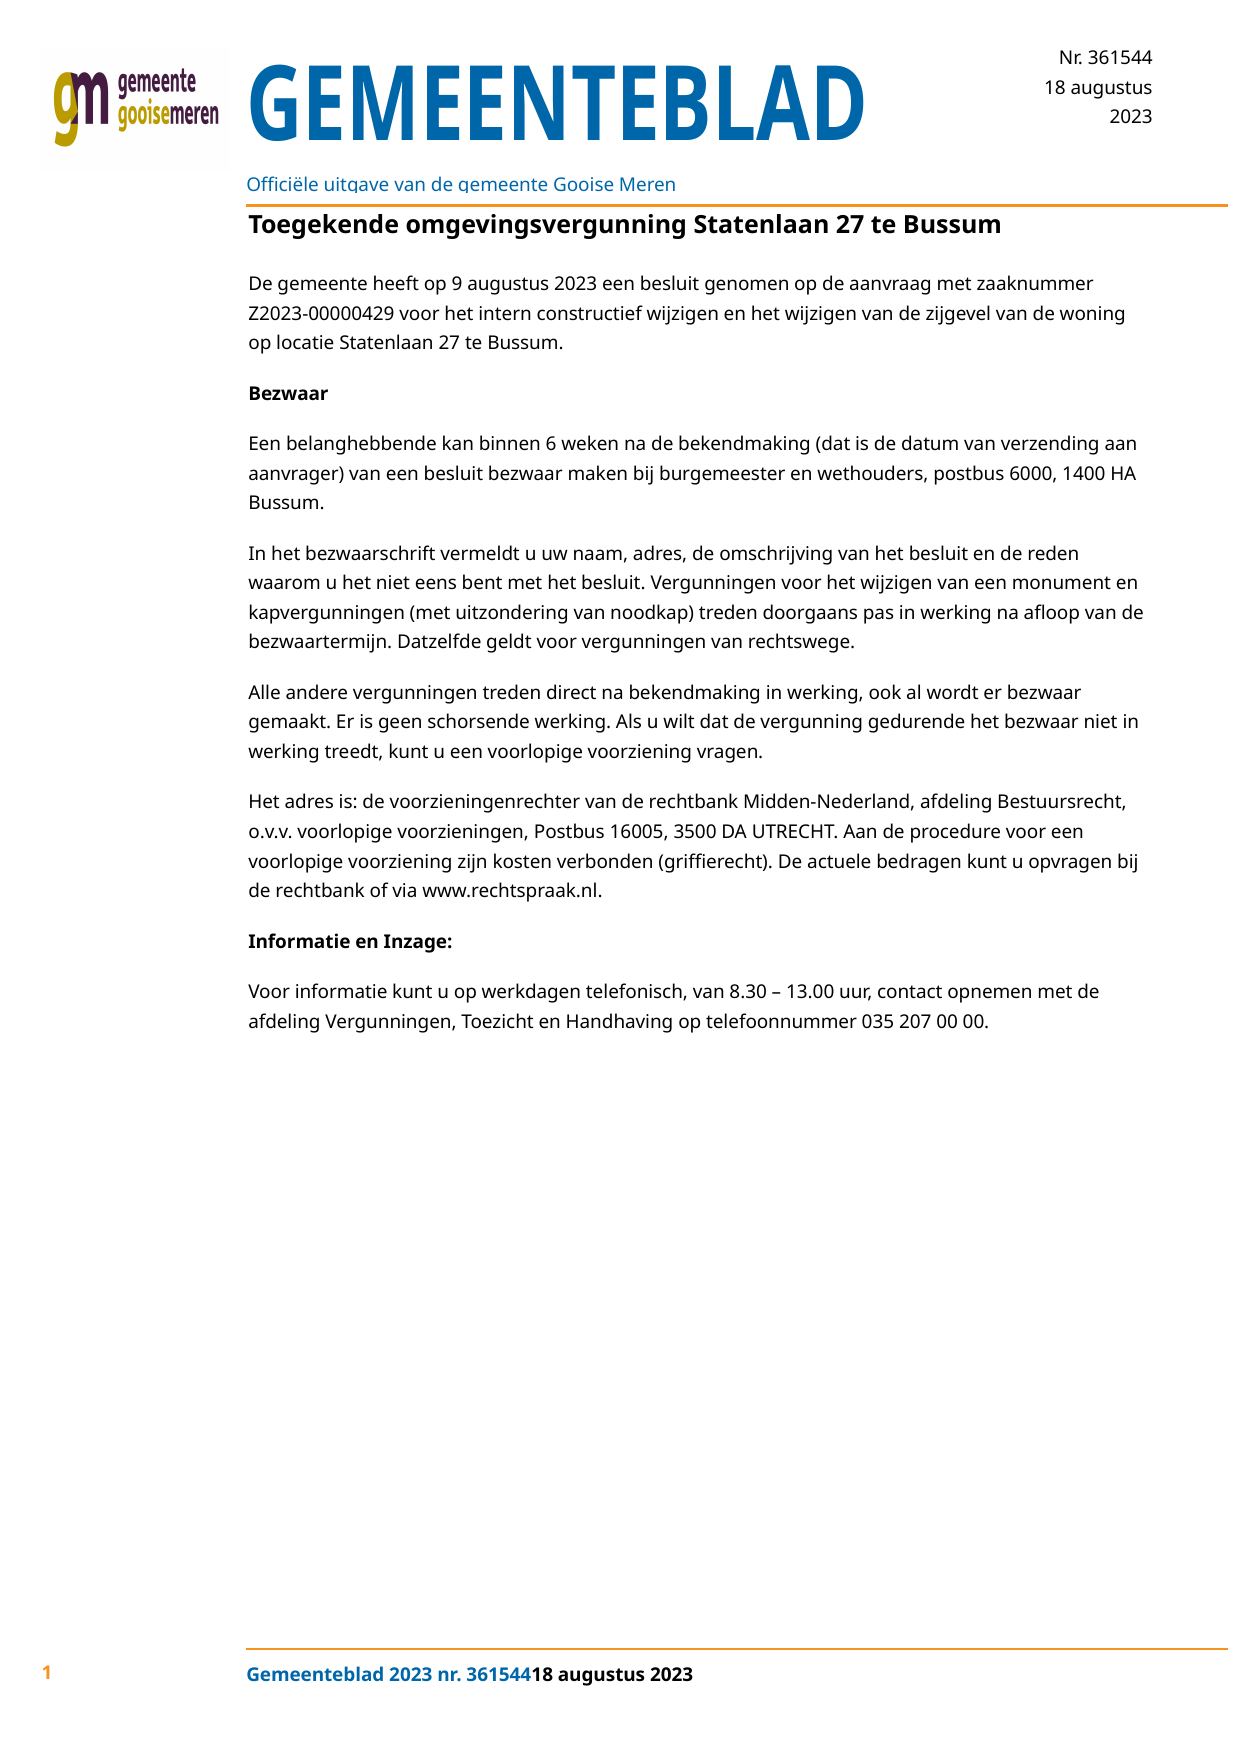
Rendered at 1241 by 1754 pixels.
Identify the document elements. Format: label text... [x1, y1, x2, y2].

picture [41, 47, 231, 172]
text Informatie en Inzage: [248, 928, 1152, 953]
text Alle andere vergunningen treden direct na bekendmaking in werking, ook al wordt er bezwaar gemaakt. Er is geen schorsende werking. Als u wilt dat de vergunning gedurende het bezwaar niet in werking treedt, kunt u een voorlopige voorziening vragen. [248, 679, 1152, 764]
text De gemeente heeft op 9 augustus 2023 een besluit genomen op de aanvraag met zaaknummer Z2023-00000429 voor het intern constructief wijzigen en het wijzigen van de zijgevel van de woning op locatie Statenlaan 27 te Bussum. [248, 270, 1152, 355]
text Een belanghebbende kan binnen 6 weken na de bekendmaking (dat is de datum van verzending aan aanvrager) van een besluit bezwaar maken bij burgemeester en wethouders, postbus 6000, 1400 HA Bussum. [248, 430, 1152, 515]
text Voor informatie kunt u op werkdagen telefonisch, van 8.30 – 13.00 uur, contact opnemen met de afdeling Vergunningen, Toezicht en Handhaving op telefoonnummer 035 207 00 00. [248, 978, 1152, 1033]
text Bezwaar [248, 380, 1152, 406]
text Het adres is: de voorzieningenrechter van de rechtbank Midden-Nederland, afdeling Bestuursrecht, o.v.v. voorlopige voorzieningen, Postbus 16005, 3500 DA UTRECHT. Aan de procedure voor een voorlopige voorziening zijn kosten verbonden (griffierecht). De actuele bedragen kunt u opvragen bij de rechtbank of via www.rechtspraak.nl. [248, 789, 1152, 903]
text In het bezwaarschrift vermeldt u uw naam, adres, de omschrijving van het besluit en de reden waarom u het niet eens bent met het besluit. Vergunningen voor het wijzigen van een monument en kapvergunningen (met uitzondering van noodkap) treden doorgaans pas in werking na afloop van de bezwaartermijn. Datzelfde geldt voor vergunningen van rechtswege. [248, 540, 1152, 654]
text Toegekende omgevingsvergunning Statenlaan 27 te Bussum [248, 207, 1152, 241]
